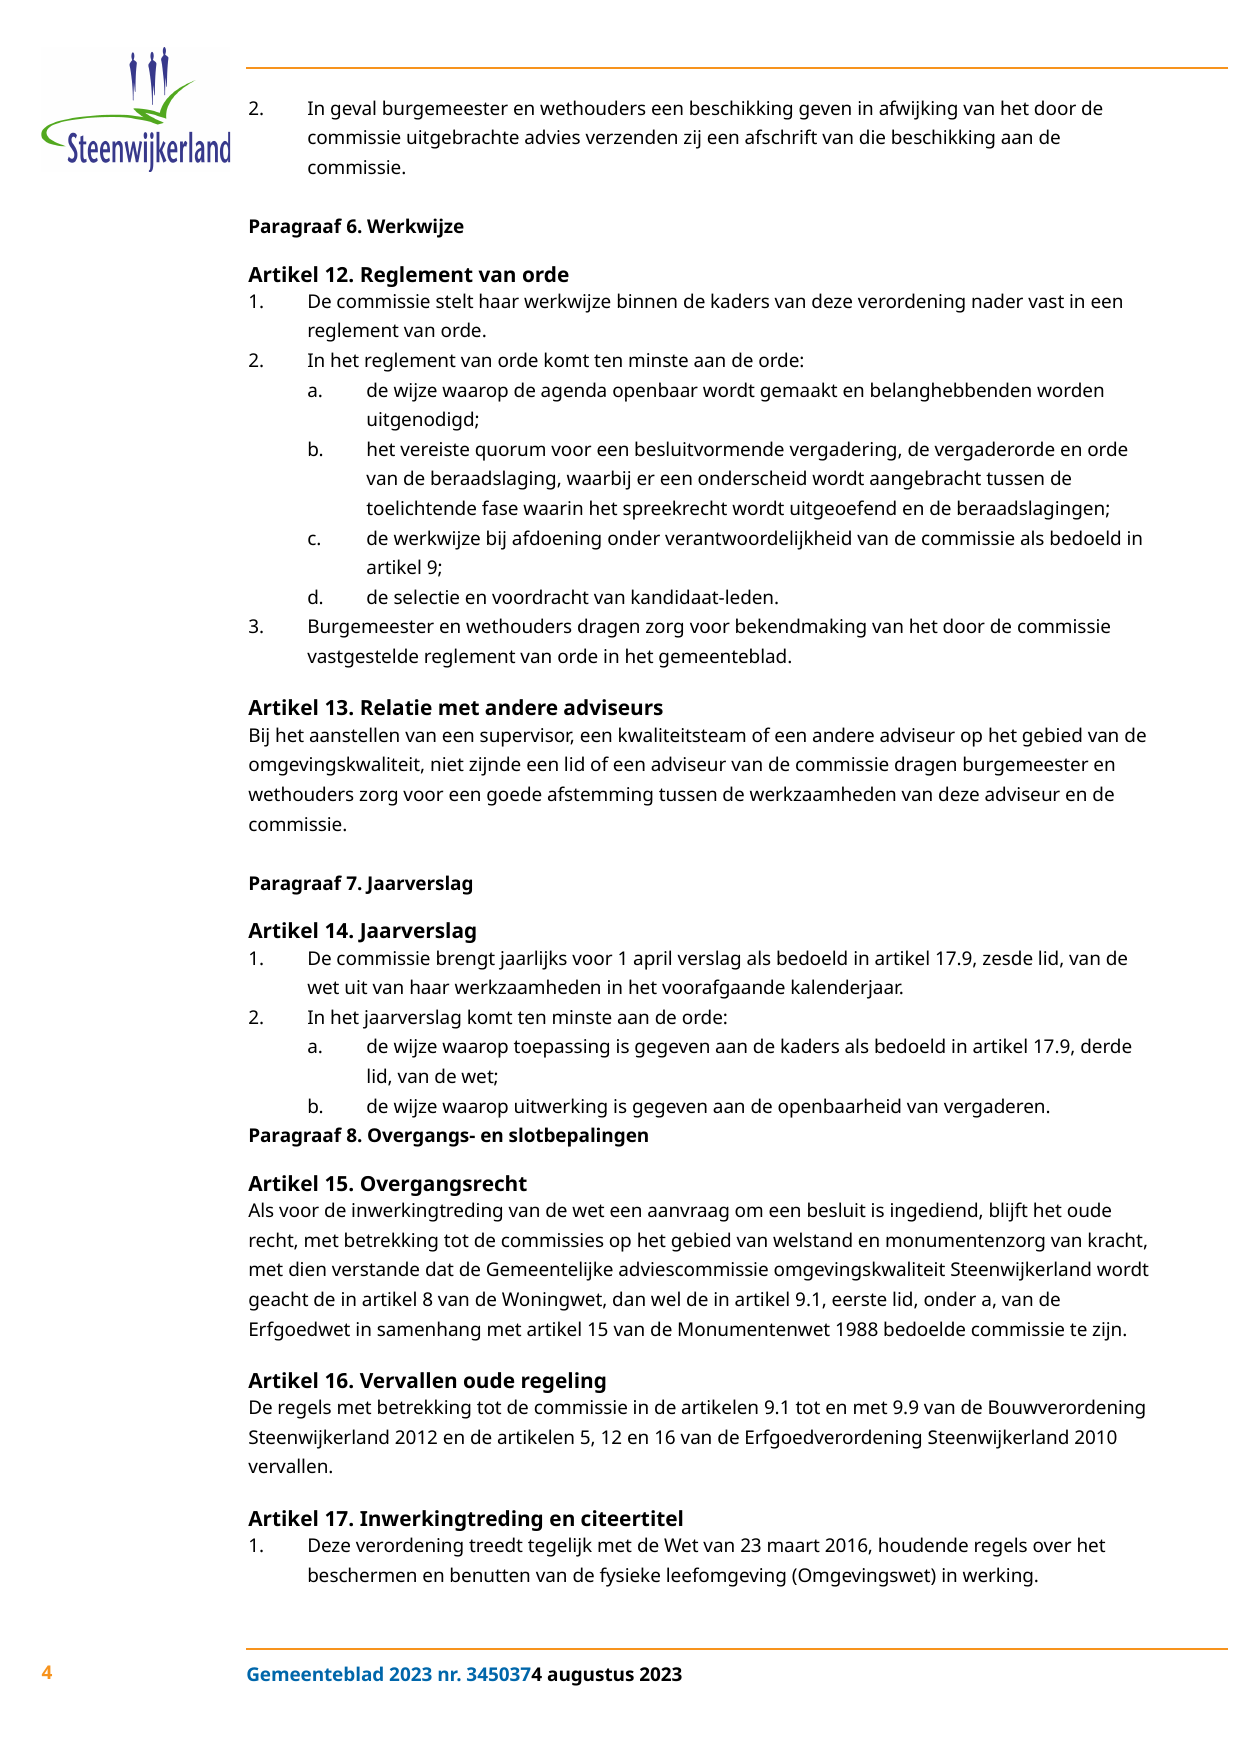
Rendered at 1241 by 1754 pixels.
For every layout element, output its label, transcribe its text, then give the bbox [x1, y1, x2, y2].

text Artikel 16. Vervallen oude regeling [248, 1366, 1152, 1394]
text Artikel 13. Relatie met andere adviseurs [248, 693, 1152, 722]
text Artikel 12. Reglement van orde [248, 260, 1152, 288]
text Paragraaf 8. Overgangs- en slotbepalingen [248, 1122, 1152, 1148]
list de wijze waarop de agenda openbaar wordt gemaakt en belanghebbenden worden uitgenodigd; [307, 377, 1152, 432]
list In het reglement van orde komt ten minste aan de orde: [248, 347, 1152, 373]
picture [41, 47, 231, 172]
list In het jaarverslag komt ten minste aan de orde: [248, 1004, 1152, 1030]
text Paragraaf 7. Jaarverslag [248, 870, 1152, 896]
list Burgemeester en wethouders dragen zorg voor bekendmaking van het door de commissie vastgestelde reglement van orde in het gemeenteblad. [248, 613, 1152, 669]
list De commissie brengt jaarlijks voor 1 april verslag als bedoeld in artikel 17.9, zesde lid, van de wet uit van haar werkzaamheden in het voorafgaande kalenderjaar. [248, 945, 1152, 1000]
text Paragraaf 6. Werkwijze [248, 213, 1152, 239]
list de werkwijze bij afdoening onder verantwoordelijkheid van de commissie als bedoeld in artikel 9; [307, 525, 1152, 580]
list het vereiste quorum voor een besluitvormende vergadering, de vergaderorde en orde van de beraadslaging, waarbij er een onderscheid wordt aangebracht tussen de toelichtende fase waarin het spreekrecht wordt uitgeoefend en de beraadslagingen; [307, 436, 1152, 521]
text Bij het aanstellen van een supervisor, een kwaliteitsteam of een andere adviseur op het gebied van de omgevingskwaliteit, niet zijnde een lid of een adviseur van de commissie dragen burgemeester en wethouders zorg voor een goede afstemming tussen de werkzaamheden van deze adviseur en de commissie. [248, 722, 1152, 836]
list In geval burgemeester en wethouders een beschikking geven in afwijking van het door de commissie uitgebrachte advies verzenden zij een afschrift van die beschikking aan de commissie. [248, 95, 1152, 180]
list de wijze waarop toepassing is gegeven aan de kaders als bedoeld in artikel 17.9, derde lid, van de wet; [307, 1034, 1152, 1089]
list de selectie en voordracht van kandidaat-leden. [307, 584, 1152, 610]
text Artikel 14. Jaarverslag [248, 916, 1152, 945]
text Artikel 15. Overgangsrecht [248, 1169, 1152, 1197]
text De regels met betrekking tot de commissie in de artikelen 9.1 tot en met 9.9 van de Bouwverordening Steenwijkerland 2012 en de artikelen 5, 12 en 16 van de Erfgoedverordening Steenwijkerland 2010 vervallen. [248, 1394, 1152, 1479]
list Deze verordening treedt tegelijk met de Wet van 23 maart 2016, houdende regels over het beschermen en benutten van de fysieke leefomgeving (Omgevingswet) in werking. [248, 1533, 1152, 1588]
text Artikel 17. Inwerkingtreding en citeertitel [248, 1504, 1152, 1533]
list de wijze waarop uitwerking is gegeven aan de openbaarheid van vergaderen. [307, 1093, 1152, 1118]
text Als voor de inwerkingtreding van de wet een aanvraag om een besluit is ingediend, blijft het oude recht, met betrekking tot de commissies op het gebied van welstand en monumentenzorg van kracht, met dien verstande dat de Gemeentelijke adviescommissie omgevingskwaliteit Steenwijkerland wordt geacht de in artikel 8 van de Woningwet, dan wel de in artikel 9.1, eerste lid, onder a, van de Erfgoedwet in samenhang met artikel 15 van de Monumentenwet 1988 bedoelde commissie te zijn. [248, 1197, 1152, 1341]
list De commissie stelt haar werkwijze binnen de kaders van deze verordening nader vast in een reglement van orde. [248, 288, 1152, 343]
